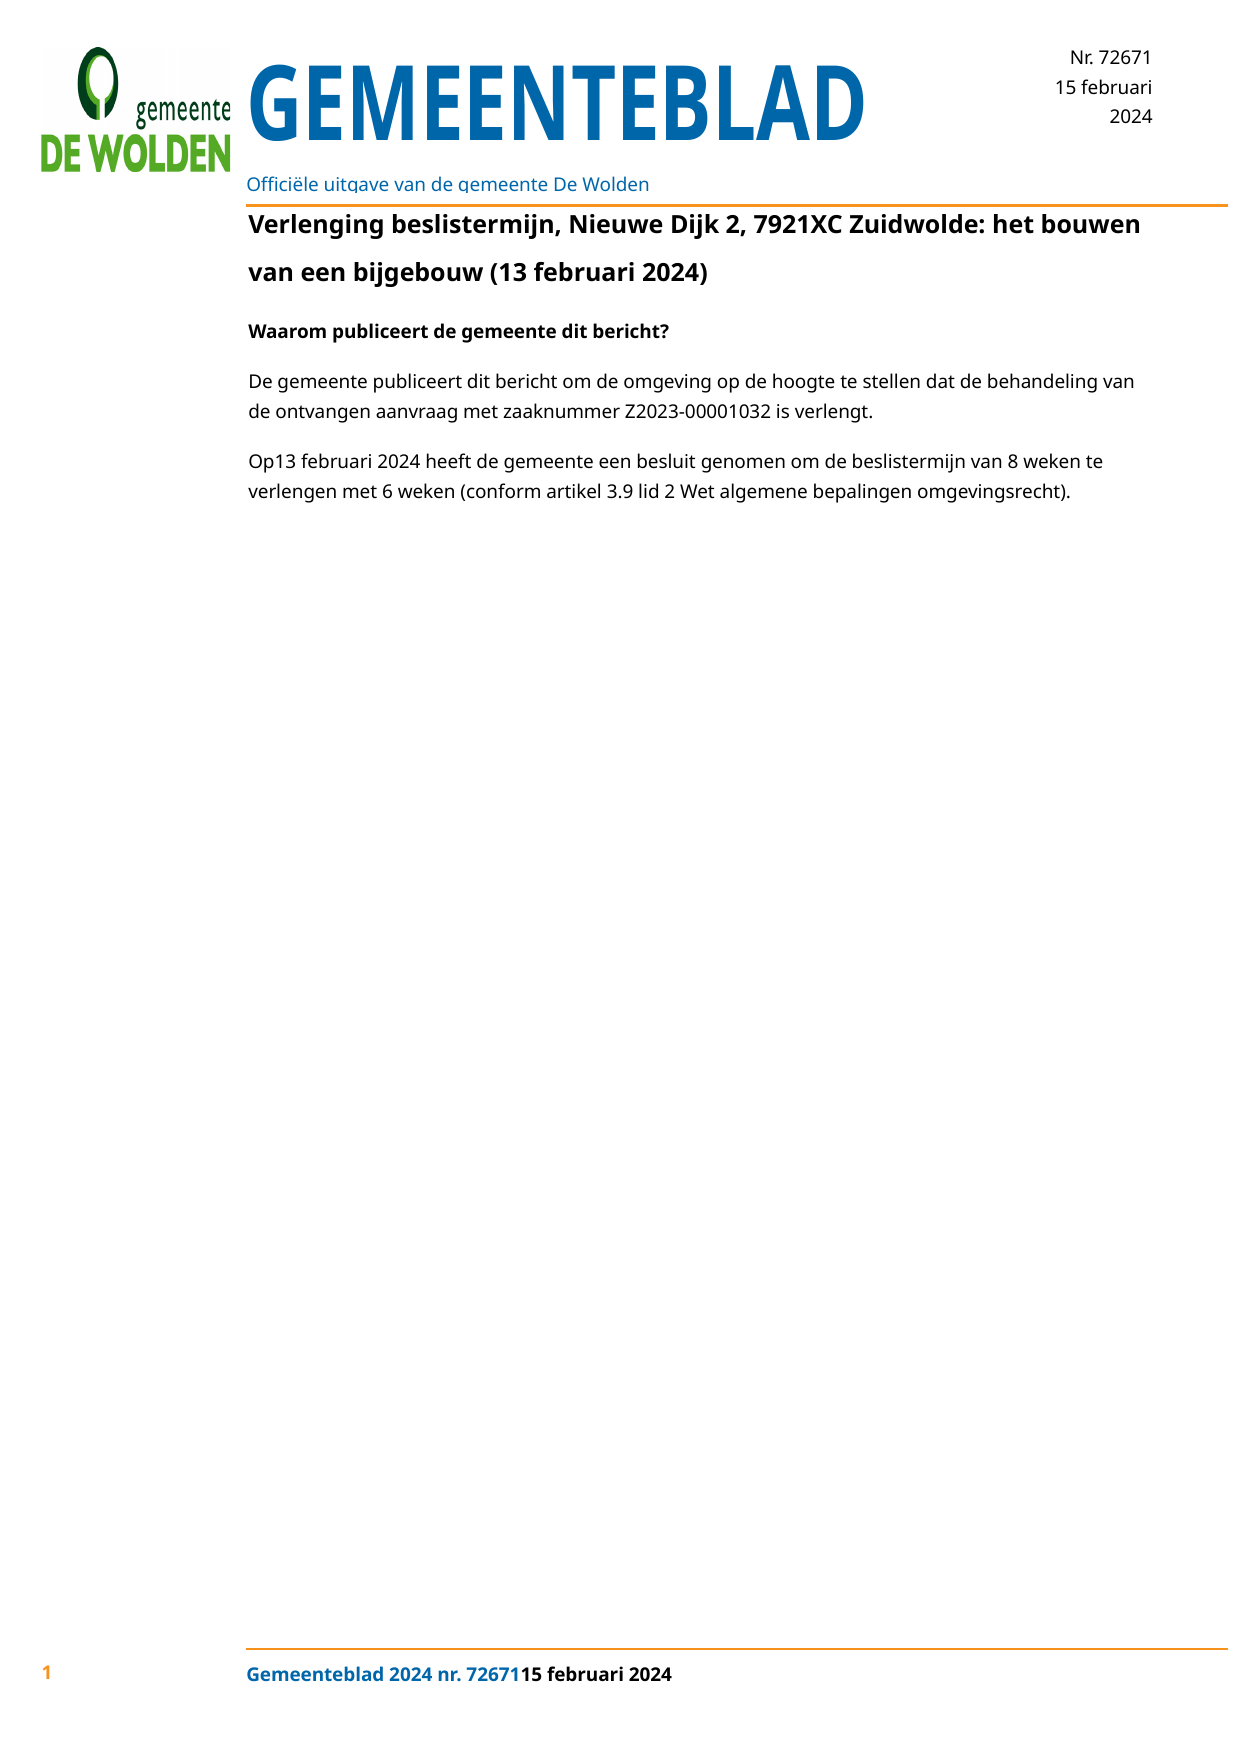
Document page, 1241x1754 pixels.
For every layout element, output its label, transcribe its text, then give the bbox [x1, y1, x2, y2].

text Op13 februari 2024 heeft de gemeente een besluit genomen om de beslistermijn van 8 weken te verlengen met 6 weken (conform artikel 3.9 lid 2 Wet algemene bepalingen omgevingsrecht). [248, 448, 1152, 504]
text Verlenging beslistermijn, Nieuwe Dijk 2, 7921XC Zuidwolde: het bouwen van een bijgebouw (13 februari 2024) [248, 207, 1152, 288]
text De gemeente publiceert dit bericht om de omgeving op de hoogte te stellen dat de behandeling van de ontvangen aanvraag met zaaknummer Z2023-00001032 is verlengt. [248, 368, 1152, 424]
picture [41, 47, 231, 172]
text Waarom publiceert de gemeente dit bericht? [248, 318, 1152, 344]
